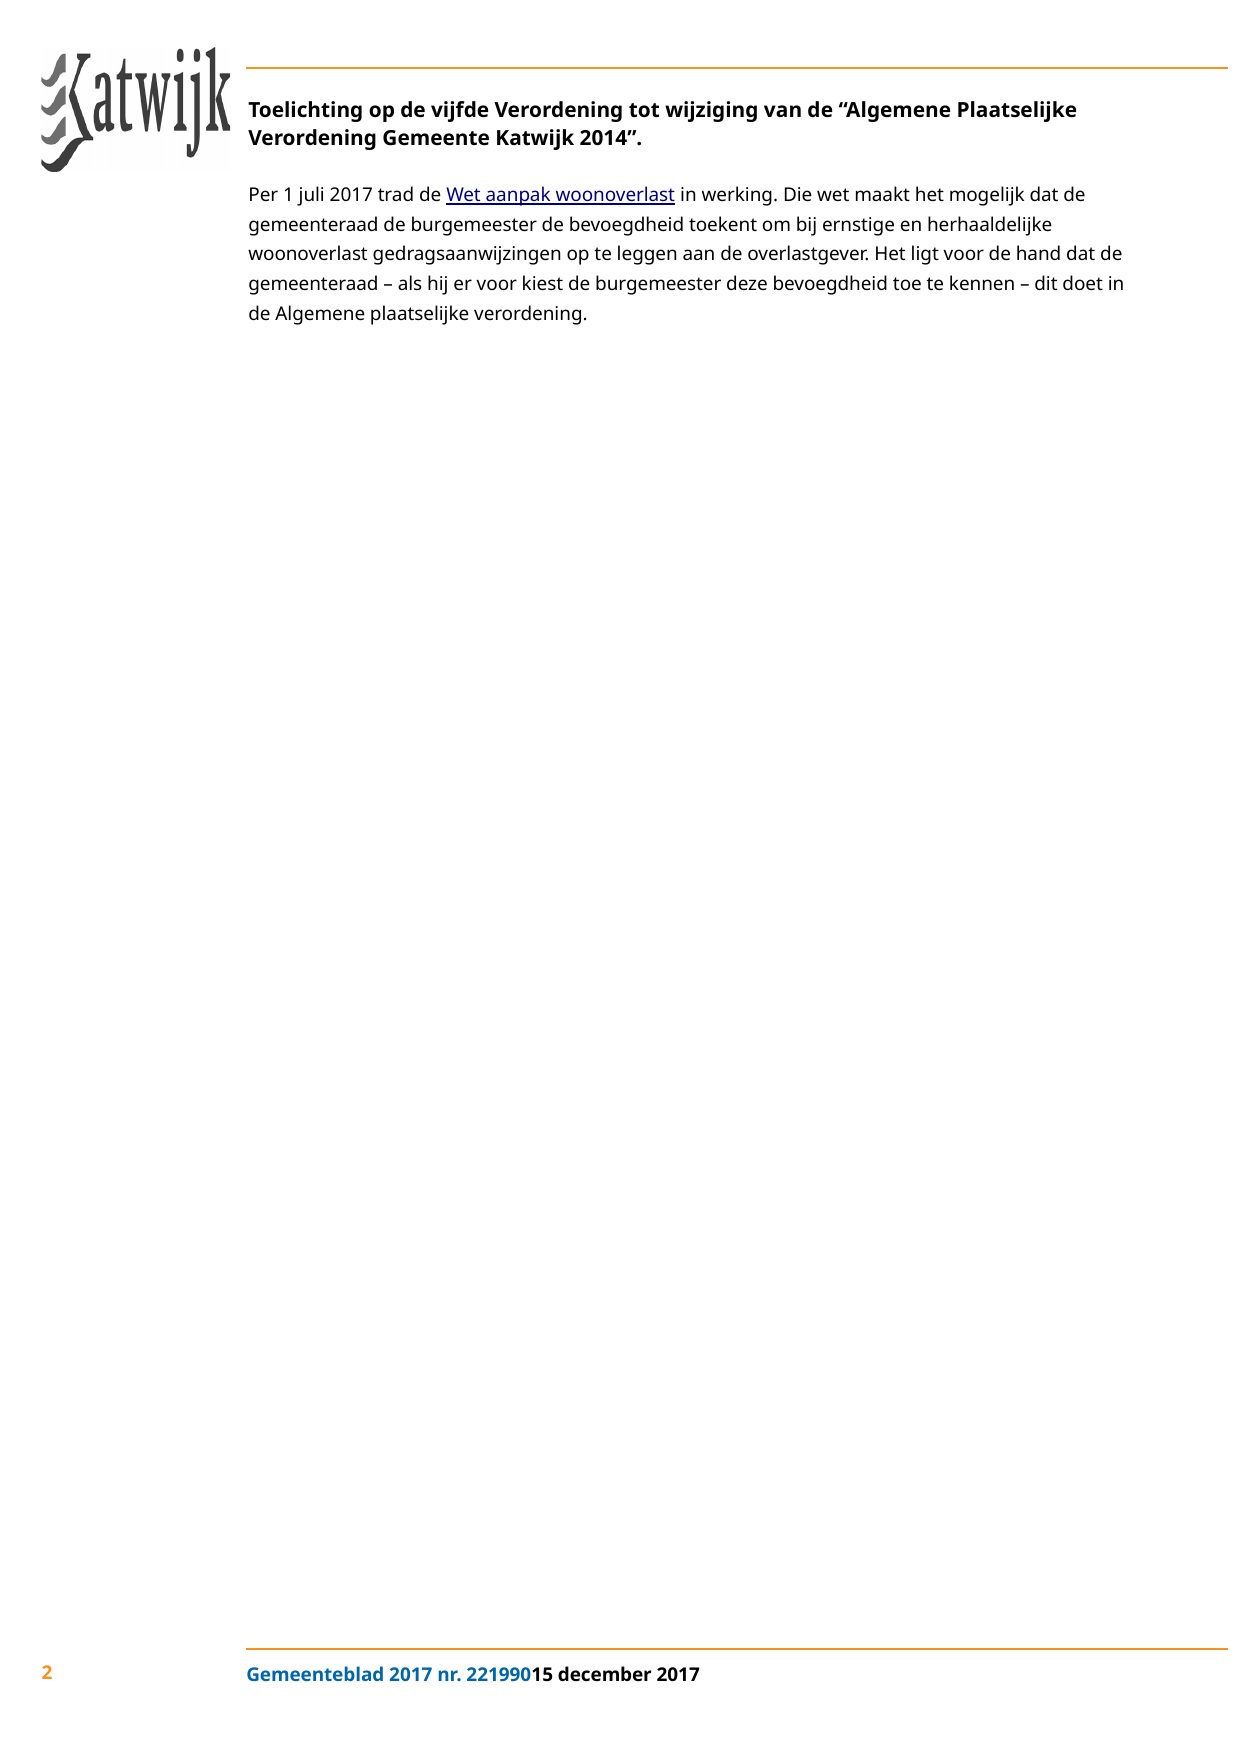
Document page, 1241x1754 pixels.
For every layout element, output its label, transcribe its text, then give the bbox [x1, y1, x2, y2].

text Per 1 juli 2017 trad de Wet aanpak woonoverlast in werking. Die wet maakt het mogelijk dat de gemeenteraad de burgemeester de bevoegdheid toekent om bij ernstige en herhaaldelijke woonoverlast gedragsaanwijzingen op te leggen aan de overlastgever. Het ligt voor de hand dat de gemeenteraad – als hij er voor kiest de burgemeester deze bevoegdheid toe te kennen – dit doet in de Algemene plaatselijke verordening. [248, 181, 1152, 325]
picture [41, 47, 231, 172]
text Toelichting op de vijfde Verordening tot wijziging van de “Algemene Plaatselijke Verordening Gemeente Katwijk 2014”. [248, 95, 1152, 152]
